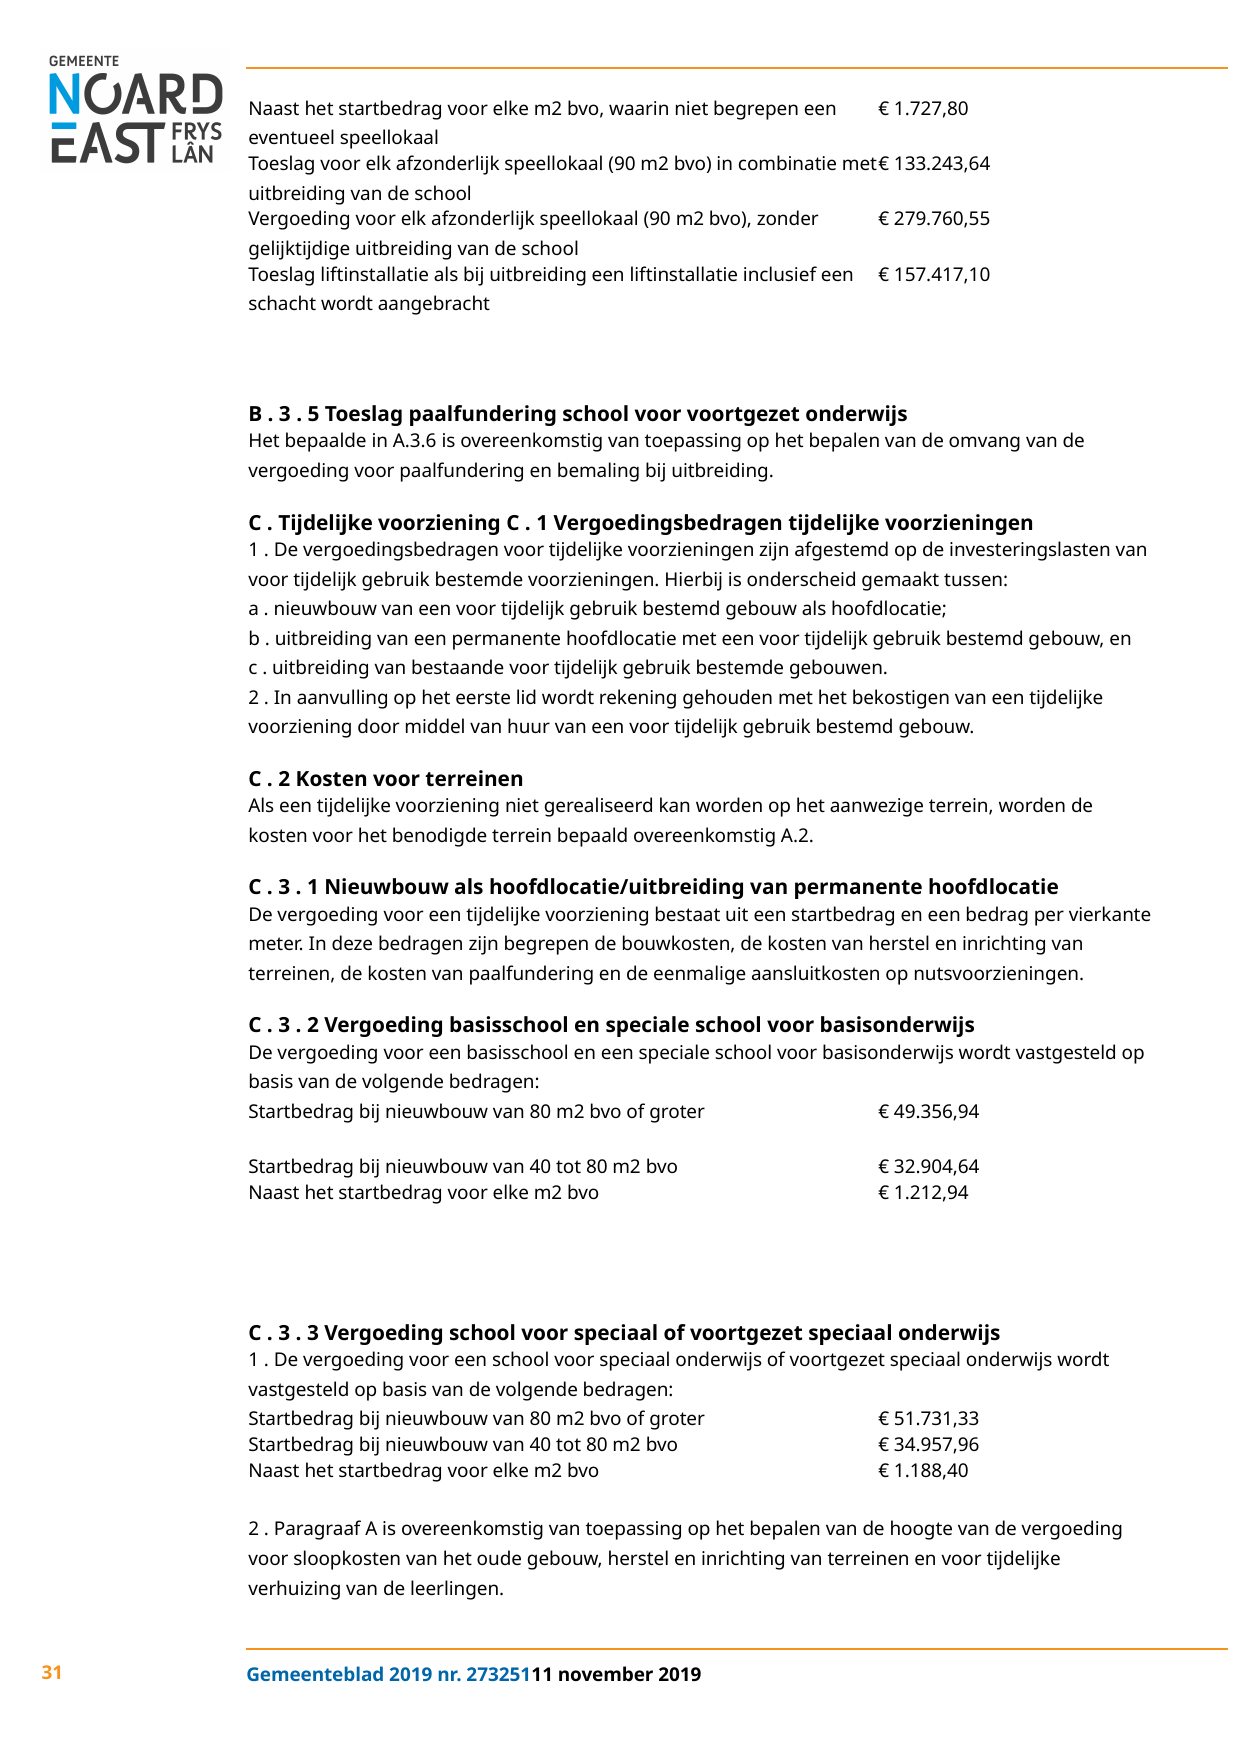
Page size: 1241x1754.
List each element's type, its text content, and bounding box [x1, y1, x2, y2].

text C . 2 Kosten voor terreinen [248, 764, 1152, 792]
text B . 3 . 5 Toeslag paalfundering school voor voortgezet onderwijs [248, 399, 1152, 428]
table_cell € 1.727,80 [878, 95, 1152, 150]
text Als een tijdelijke voorziening niet gerealiseerd kan worden op het aanwezige terrein, worden de kosten voor het benodigde terrein bepaald overeenkomstig A.2. [248, 792, 1152, 848]
table_cell Naast het startbedrag voor elke m2 bvo [248, 1457, 878, 1483]
table_cell € 34.957,96 [878, 1431, 1152, 1457]
text a . nieuwbouw van een voor tijdelijk gebruik bestemd gebouw als hoofdlocatie; [248, 595, 1152, 621]
text 1 . De vergoeding voor een school voor speciaal onderwijs of voortgezet speciaal onderwijs wordt vastgesteld op basis van de volgende bedragen: [248, 1346, 1152, 1402]
table_cell € 279.760,55 [878, 205, 1152, 261]
picture [41, 47, 231, 172]
table_cell € 1.188,40 [878, 1457, 1152, 1483]
table_header Startbedrag bij nieuwbouw van 80 m2 bvo of groter [248, 1406, 878, 1431]
text De vergoeding voor een basisschool en een speciale school voor basisonderwijs wordt vastgesteld op basis van de volgende bedragen: [248, 1039, 1152, 1094]
text c . uitbreiding van bestaande voor tijdelijk gebruik bestemde gebouwen. [248, 654, 1152, 680]
table_cell € 133.243,64 [878, 150, 1152, 205]
table_cell € 157.417,10 [878, 261, 1152, 316]
table_cell Toeslag liftinstallatie als bij uitbreiding een liftinstallatie inclusief een schacht wordt aangebracht [248, 261, 878, 316]
table_cell € 1.212,94 [878, 1179, 1152, 1205]
text 1 . De vergoedingsbedragen voor tijdelijke voorzieningen zijn afgestemd op de investeringslasten van voor tijdelijk gebruik bestemde voorzieningen. Hierbij is onderscheid gemaakt tussen: [248, 536, 1152, 591]
table_cell Naast het startbedrag voor elke m2 bvo, waarin niet begrepen een eventueel speellokaal [248, 95, 878, 150]
table_cell Vergoeding voor elk afzonderlijk speellokaal (90 m2 bvo), zonder gelijktijdige uitbreiding van de school [248, 205, 878, 261]
text C . Tijdelijke voorziening C . 1 Vergoedingsbedragen tijdelijke voorzieningen [248, 508, 1152, 536]
text C . 3 . 1 Nieuwbouw als hoofdlocatie/uitbreiding van permanente hoofdlocatie [248, 872, 1152, 901]
table_cell Startbedrag bij nieuwbouw van 40 tot 80 m2 bvo [248, 1154, 878, 1179]
text De vergoeding voor een tijdelijke voorziening bestaat uit een startbedrag en een bedrag per vierkante meter. In deze bedragen zijn begrepen de bouwkosten, de kosten van herstel en inrichting van terreinen, de kosten van paalfundering en de eenmalige aansluitkosten op nutsvoorzieningen. [248, 901, 1152, 986]
text b . uitbreiding van een permanente hoofdlocatie met een voor tijdelijk gebruik bestemd gebouw, en [248, 625, 1152, 651]
table_cell Naast het startbedrag voor elke m2 bvo [248, 1179, 878, 1205]
text Het bepaalde in A.3.6 is overeenkomstig van toepassing op het bepalen van de omvang van de vergoeding voor paalfundering en bemaling bij uitbreiding. [248, 428, 1152, 483]
table_cell Startbedrag bij nieuwbouw van 40 tot 80 m2 bvo [248, 1431, 878, 1457]
table_header € 49.356,94 [878, 1098, 1152, 1153]
text 2 . In aanvulling op het eerste lid wordt rekening gehouden met het bekostigen van een tijdelijke voorziening door middel van huur van een voor tijdelijk gebruik bestemd gebouw. [248, 684, 1152, 739]
table_header Startbedrag bij nieuwbouw van 80 m2 bvo of groter [248, 1098, 878, 1153]
table_header € 51.731,33 [878, 1406, 1152, 1431]
text 2 . Paragraaf A is overeenkomstig van toepassing op het bepalen van de hoogte van de vergoeding voor sloopkosten van het oude gebouw, herstel en inrichting van terreinen en voor tijdelijke verhuizing van de leerlingen. [248, 1516, 1152, 1600]
table_cell € 32.904,64 [878, 1154, 1152, 1179]
text C . 3 . 2 Vergoeding basisschool en speciale school voor basisonderwijs [248, 1011, 1152, 1039]
text C . 3 . 3 Vergoeding school voor speciaal of voortgezet speciaal onderwijs [248, 1318, 1152, 1346]
table_cell Toeslag voor elk afzonderlijk speellokaal (90 m2 bvo) in combinatie met uitbreiding van de school [248, 150, 878, 205]
